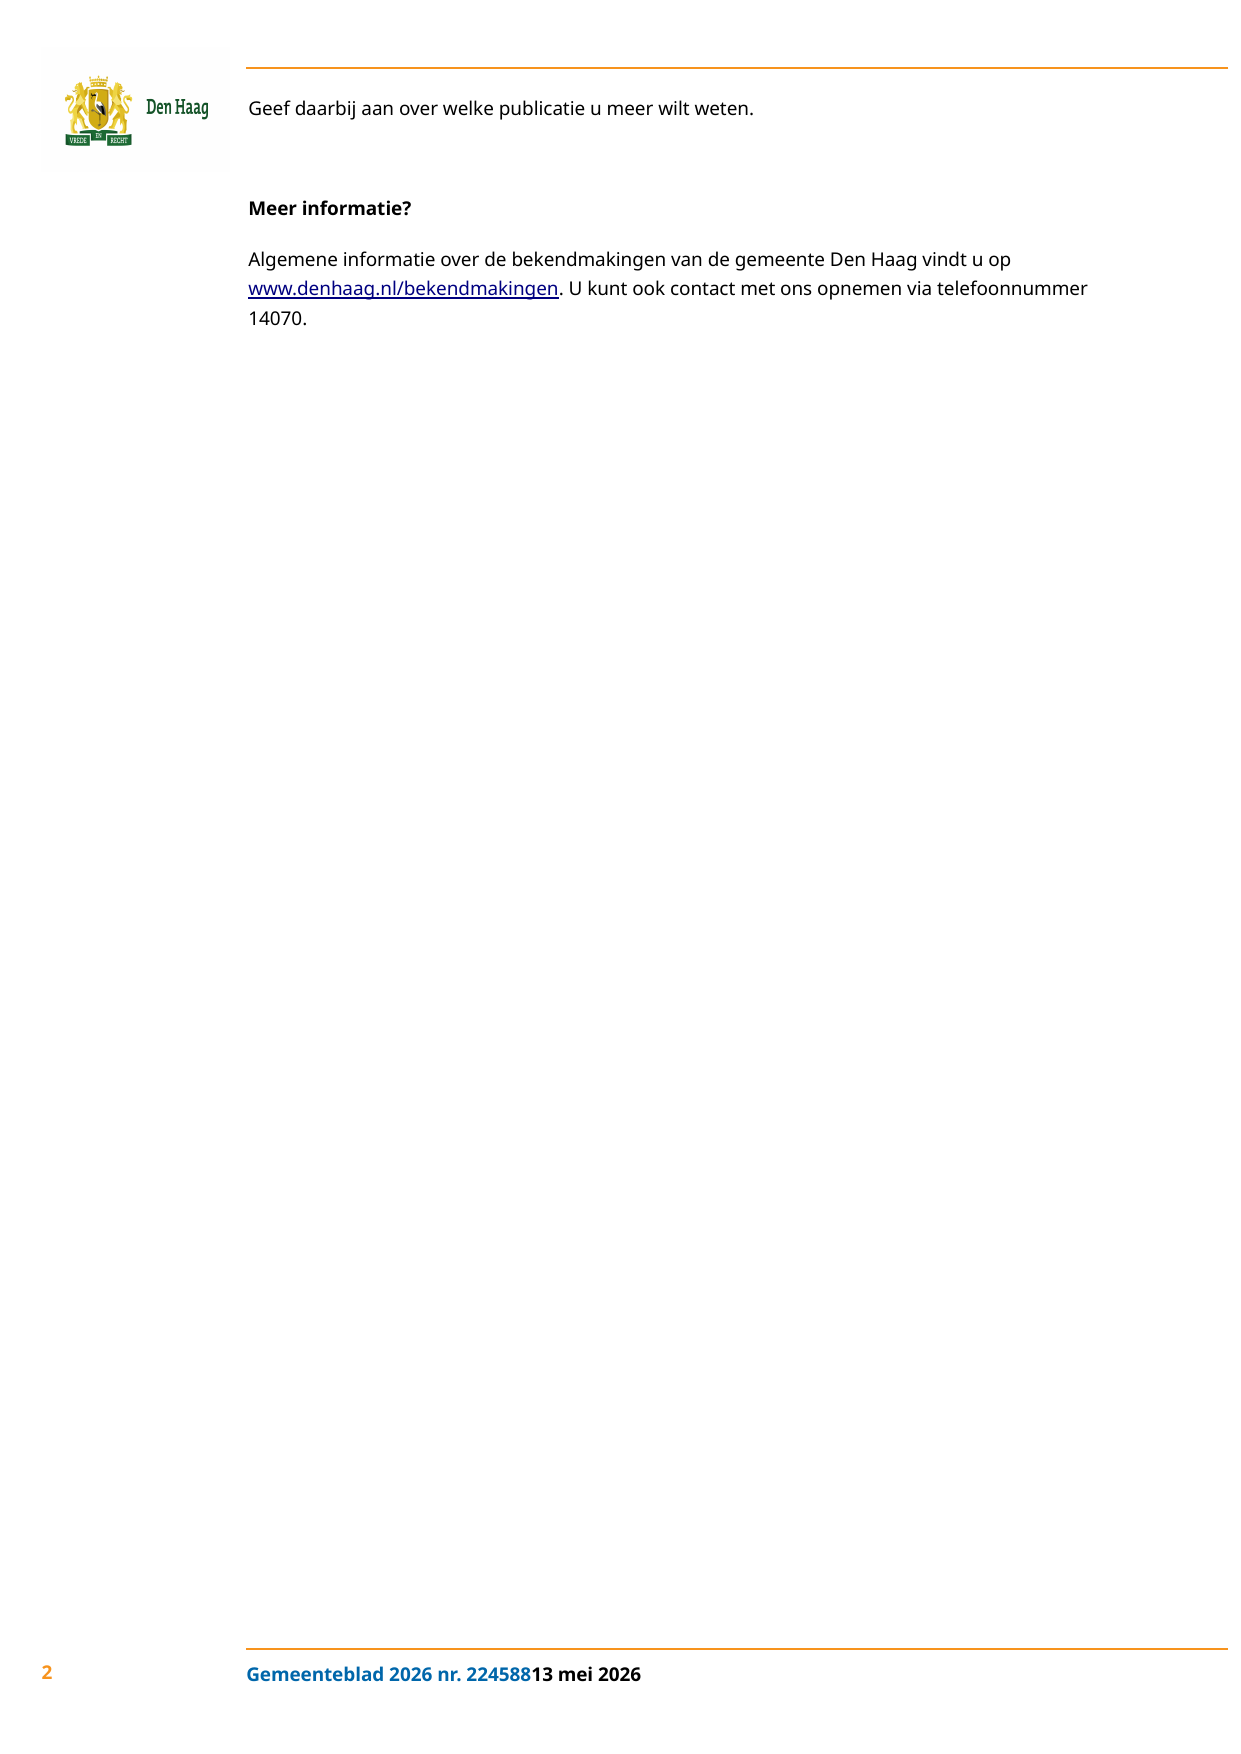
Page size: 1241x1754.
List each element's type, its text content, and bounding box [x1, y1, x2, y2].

text Algemene informatie over de bekendmakingen van de gemeente Den Haag vindt u op www.denhaag.nl/bekendmakingen. U kunt ook contact met ons opnemen via telefoonnummer 14070. [248, 246, 1152, 331]
picture [41, 47, 231, 172]
text Geef daarbij aan over welke publicatie u meer wilt weten. [248, 95, 1152, 121]
text Meer informatie? [248, 196, 1152, 221]
